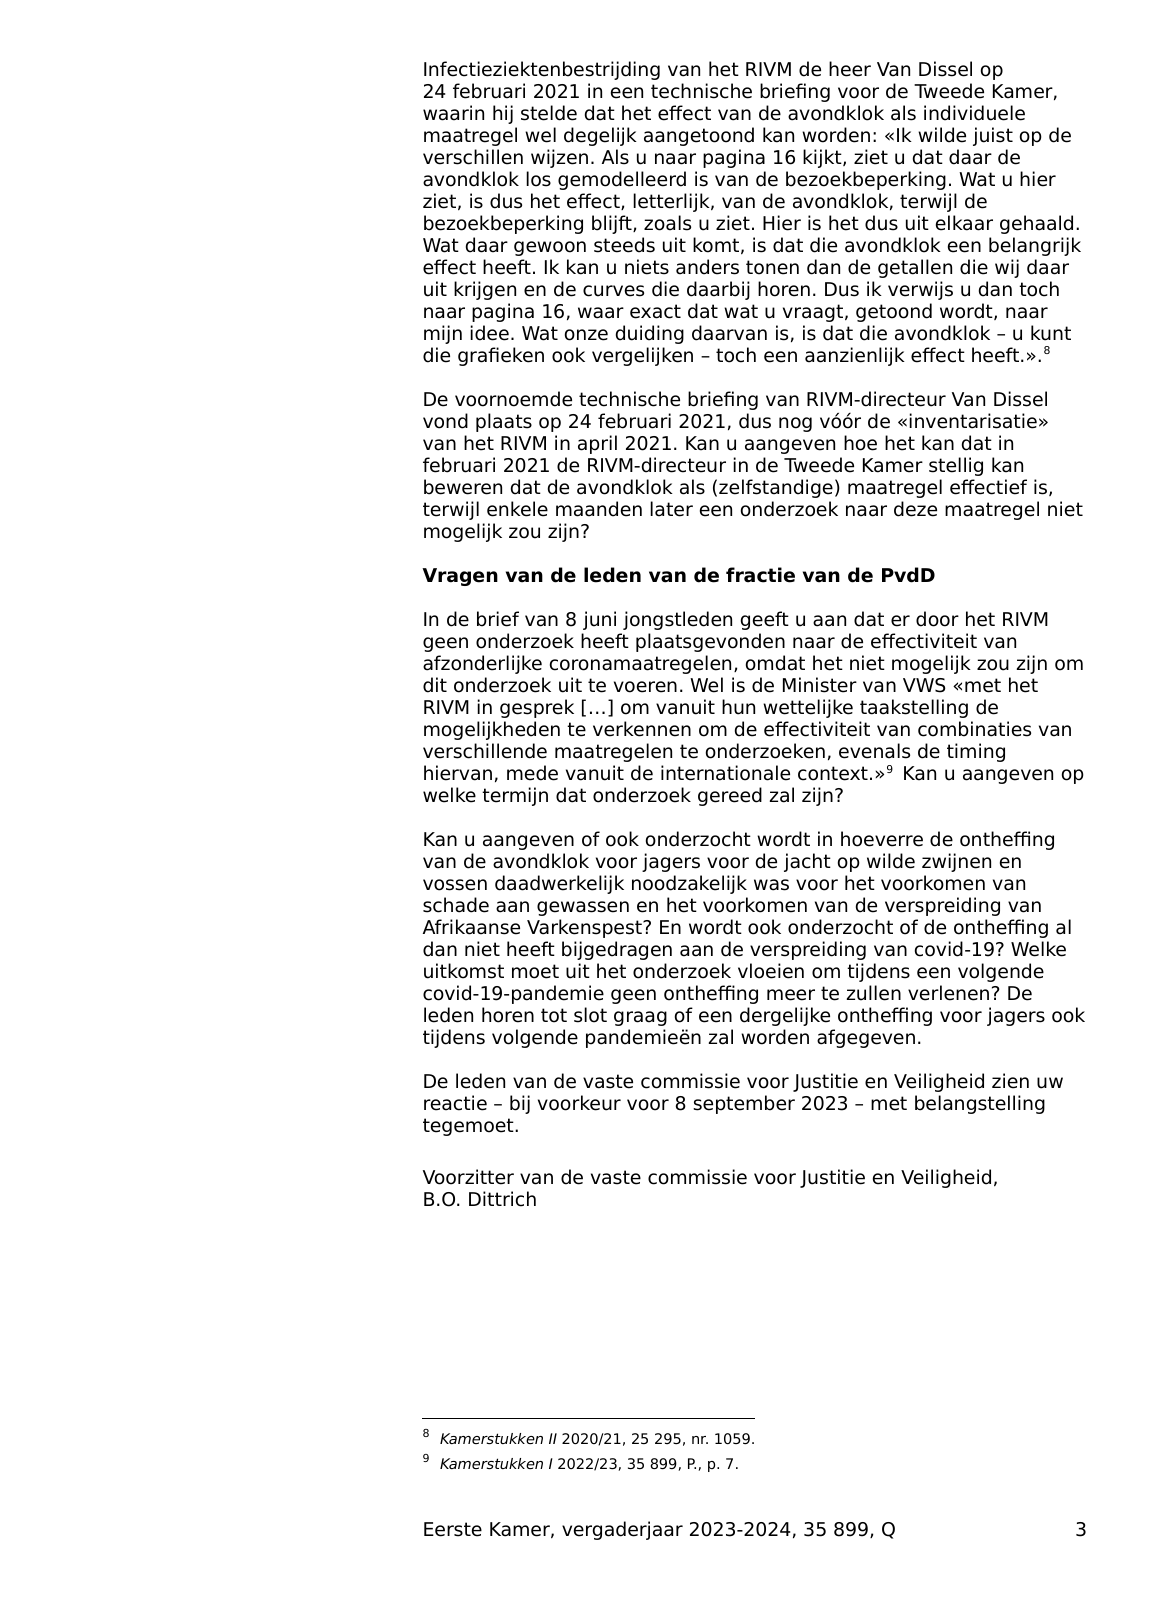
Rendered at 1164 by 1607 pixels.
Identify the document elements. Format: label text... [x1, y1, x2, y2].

text Kamerstukken I 2022/23, 35 899, P., p. 7. [422, 1452, 1087, 1474]
text Infectieziektenbestrijding van het RIVM de heer Van Dissel op 24 februari 2021 in een technische briefing voor de Tweede Kamer, waarin hij stelde dat het effect van de avondklok als individuele maatregel wel degelijk aangetoond kan worden: «Ik wilde juist op de verschillen wijzen. Als u naar pagina 16 kijkt, ziet u dat daar de avondklok los gemodelleerd is van de bezoekbeperking. Wat u hier ziet, is dus het effect, letterlijk, van de avondklok, terwijl de bezoekbeperking blijft, zoals u ziet. Hier is het dus uit elkaar gehaald. Wat daar gewoon steeds uit komt, is dat die avondklok een belangrijk effect heeft. Ik kan u niets anders tonen dan de getallen die wij daar uit krijgen en de curves die daarbij horen. Dus ik verwijs u dan toch naar pagina 16, waar exact dat wat u vraagt, getoond wordt, naar mijn idee. Wat onze duiding daarvan is, is dat die avondklok – u kunt die grafieken ook vergelijken – toch een aanzienlijk effect heeft.». [422, 59, 1087, 367]
text Kan u aangeven of ook onderzocht wordt in hoeverre de ontheffing van de avondklok voor jagers voor de jacht op wilde zwijnen en vossen daadwerkelijk noodzakelijk was voor het voorkomen van schade aan gewassen en het voorkomen van de verspreiding van Afrikaanse Varkenspest? En wordt ook onderzocht of de ontheffing al dan niet heeft bijgedragen aan de verspreiding van covid-19? Welke uitkomst moet uit het onderzoek vloeien om tijdens een volgende covid-19-pandemie geen ontheffing meer te zullen verlenen? De leden horen tot slot graag of een dergelijke ontheffing voor jagers ook tijdens volgende pandemieën zal worden afgegeven. [422, 829, 1087, 1049]
text Kamerstukken II 2020/21, 25 295, nr. 1059. [422, 1427, 1087, 1449]
text De leden van de vaste commissie voor Justitie en Veiligheid zien uw reactie – bij voorkeur voor 8 september 2023 – met belangstelling tegemoet. [422, 1071, 1087, 1137]
text Voorzitter van de vaste commissie voor Justitie en Veiligheid, B.O. Dittrich [422, 1167, 1087, 1211]
text In de brief van 8 juni jongstleden geeft u aan dat er door het RIVM geen onderzoek heeft plaatsgevonden naar de effectiviteit van afzonderlijke coronamaatregelen, omdat het niet mogelijk zou zijn om dit onderzoek uit te voeren. Wel is de Minister van VWS «met het RIVM in gesprek […] om vanuit hun wettelijke taakstelling de mogelijkheden te verkennen om de effectiviteit van combinaties van verschillende maatregelen te onderzoeken, evenals de timing hiervan, mede vanuit de internationale context.» Kan u aangeven op welke termijn dat onderzoek gereed zal zijn? [422, 609, 1087, 807]
subtitle Vragen van de leden van de fractie van de PvdD [422, 565, 1087, 587]
text De voornoemde technische briefing van RIVM-directeur Van Dissel vond plaats op 24 februari 2021, dus nog vóór de «inventarisatie» van het RIVM in april 2021. Kan u aangeven hoe het kan dat in februari 2021 de RIVM-directeur in de Tweede Kamer stellig kan beweren dat de avondklok als (zelfstandige) maatregel effectief is, terwijl enkele maanden later een onderzoek naar deze maatregel niet mogelijk zou zijn? [422, 389, 1087, 543]
